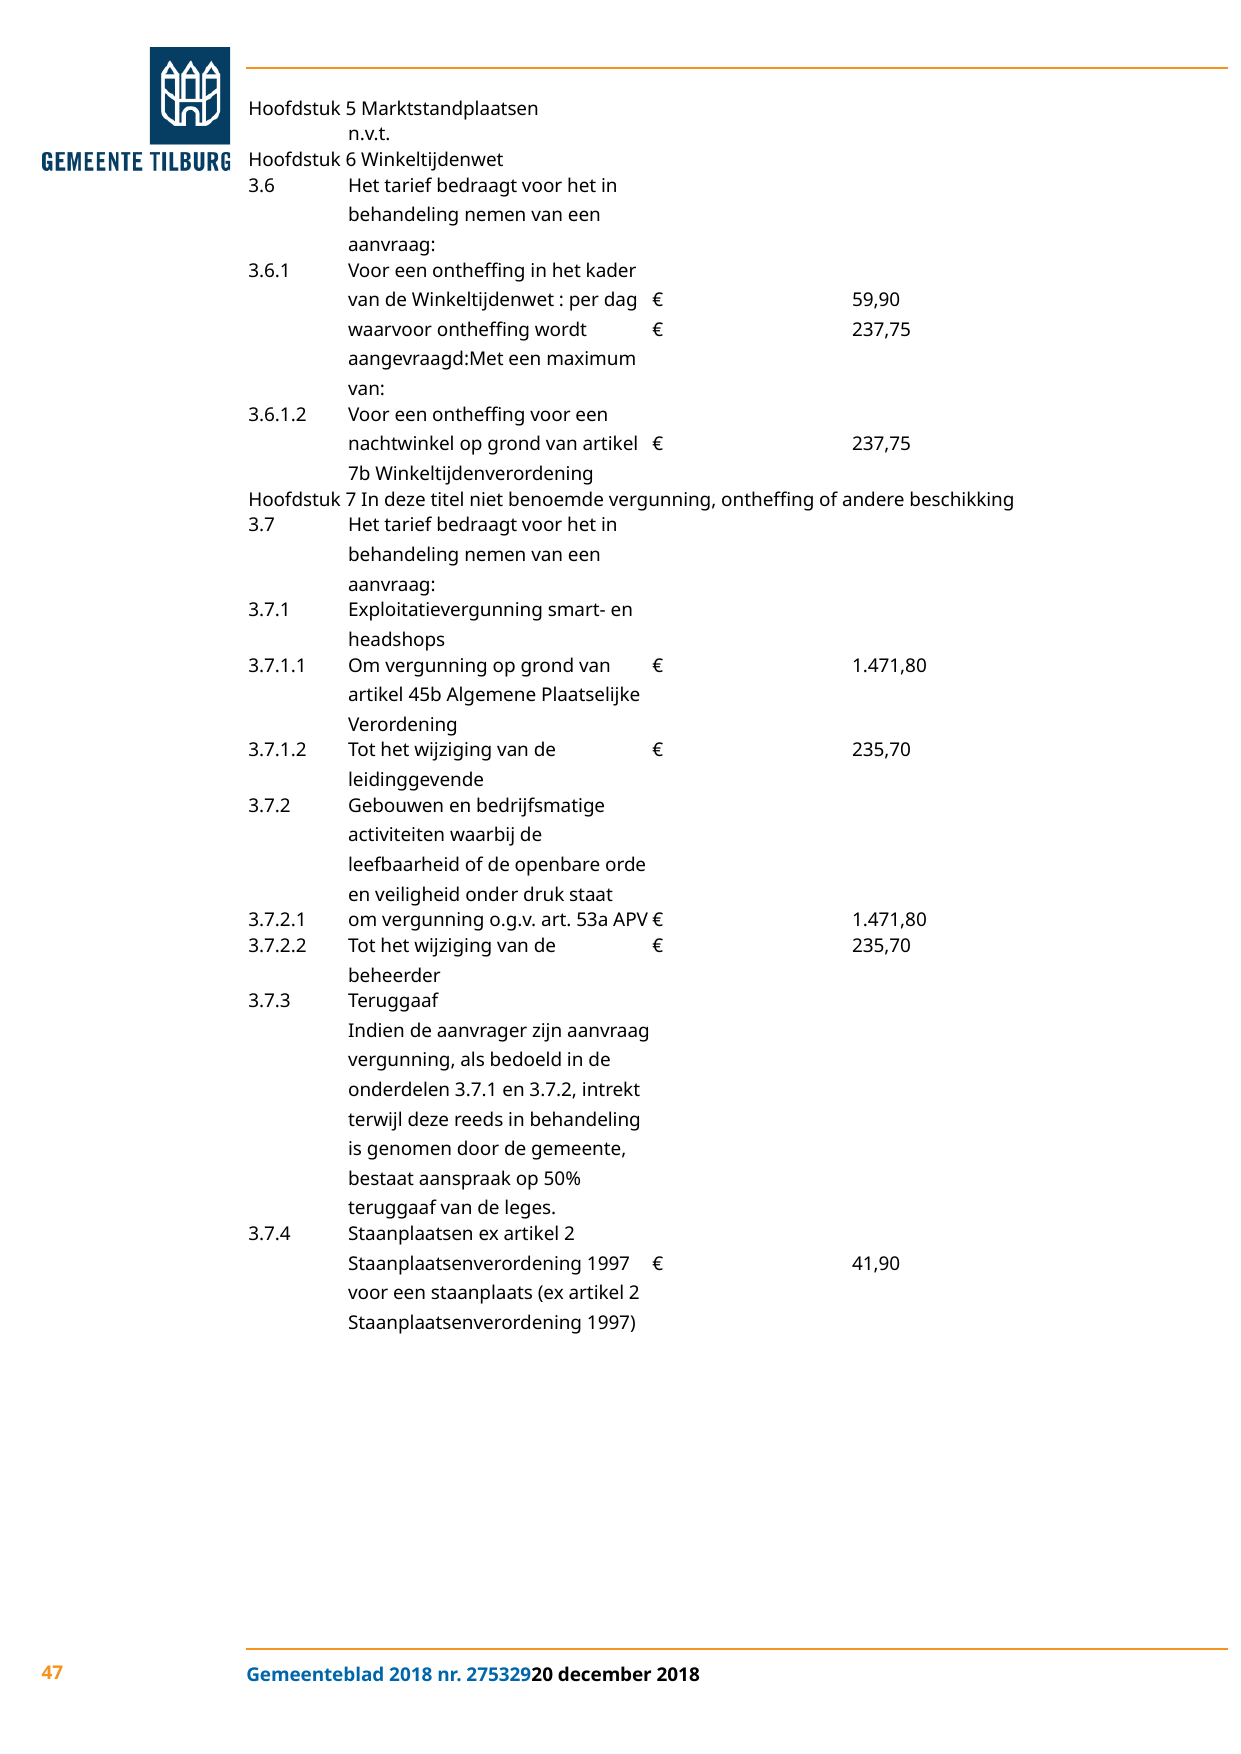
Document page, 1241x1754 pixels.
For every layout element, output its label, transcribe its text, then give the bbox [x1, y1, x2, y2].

table_cell Hoofdstuk 6 Winkeltijdenwet [248, 146, 1152, 172]
table_cell [852, 596, 1152, 652]
table_cell € [652, 401, 852, 486]
table_cell 3.7.2 [248, 792, 348, 906]
table_cell [652, 792, 852, 906]
table_cell 3.7.2.1 [248, 906, 348, 932]
table_cell [652, 121, 852, 146]
table_cell [852, 172, 1152, 257]
table_cell [652, 512, 852, 596]
table_cell om vergunning o.g.v. art. 53a APV [348, 906, 652, 932]
table_cell Gebouwen en bedrijfsmatige activiteiten waarbij de leefbaarheid of de openbare orde en veiligheid onder druk staat [348, 792, 652, 906]
table_cell 3.7.4 [248, 1220, 348, 1335]
table_cell 235,70 [852, 932, 1152, 987]
picture [41, 47, 231, 172]
table_cell [652, 172, 852, 257]
table_cell Staanplaatsen ex artikel 2 Staanplaatsenverordening 1997 voor een staanplaats (ex artikel 2 Staanplaatsenverordening 1997) [348, 1220, 652, 1335]
table_cell € [652, 737, 852, 792]
table_cell € [652, 1220, 852, 1335]
table_cell € [652, 652, 852, 737]
table_cell 237,75 [852, 401, 1152, 486]
table_cell 1.471,80 [852, 906, 1152, 932]
table_cell Tot het wijziging van de beheerder [348, 932, 652, 987]
table_cell 3.6.1 [248, 257, 348, 401]
table_cell 3.7.2.2 [248, 932, 348, 987]
table_cell [852, 988, 1152, 1220]
table_cell 41,90 [852, 1220, 1152, 1335]
table_cell [652, 988, 852, 1220]
table_cell [248, 121, 348, 146]
table_cell 1.471,80 [852, 652, 1152, 737]
table_cell n.v.t. [348, 121, 652, 146]
table_cell 235,70 [852, 737, 1152, 792]
table_cell Teruggaaf Indien de aanvrager zijn aanvraag vergunning, als bedoeld in de onderdelen 3.7.1 en 3.7.2, intrekt terwijl deze reeds in behandeling is genomen door de gemeente, bestaat aanspraak op 50% teruggaaf van de leges. [348, 988, 652, 1220]
table_cell 3.7.1 [248, 596, 348, 652]
table_cell Exploitatievergunning smart- en headshops [348, 596, 652, 652]
table_cell 59,90 237,75 [852, 257, 1152, 401]
table_cell 3.6 [248, 172, 348, 257]
table_cell [852, 792, 1152, 906]
table_cell [852, 121, 1152, 146]
table_cell Om vergunning op grond van artikel 45b Algemene Plaatselijke Verordening [348, 652, 652, 737]
table_cell Hoofdstuk 7 In deze titel niet benoemde vergunning, ontheffing of andere beschikking [248, 486, 1152, 512]
table_cell 3.7 [248, 512, 348, 596]
table_cell Het tarief bedraagt voor het in behandeling nemen van een aanvraag: [348, 172, 652, 257]
table_cell € [652, 932, 852, 987]
table_cell Hoofdstuk 5 Marktstandplaatsen [248, 95, 1152, 121]
table_cell Het tarief bedraagt voor het in behandeling nemen van een aanvraag: [348, 512, 652, 596]
table_cell 3.7.1.2 [248, 737, 348, 792]
table_cell 3.7.1.1 [248, 652, 348, 737]
table_cell 3.6.1.2 [248, 401, 348, 486]
table_cell € [652, 906, 852, 932]
table_cell Voor een ontheffing voor een nachtwinkel op grond van artikel 7b Winkeltijdenverordening [348, 401, 652, 486]
table_cell Voor een ontheffing in het kader van de Winkeltijdenwet : per dag waarvoor ontheffing wordt aangevraagd:Met een maximum van: [348, 257, 652, 401]
table_cell Tot het wijziging van de leidinggevende [348, 737, 652, 792]
table_cell 3.7.3 [248, 988, 348, 1220]
table_cell € € [652, 257, 852, 401]
table_cell [652, 596, 852, 652]
table_cell [852, 512, 1152, 596]
